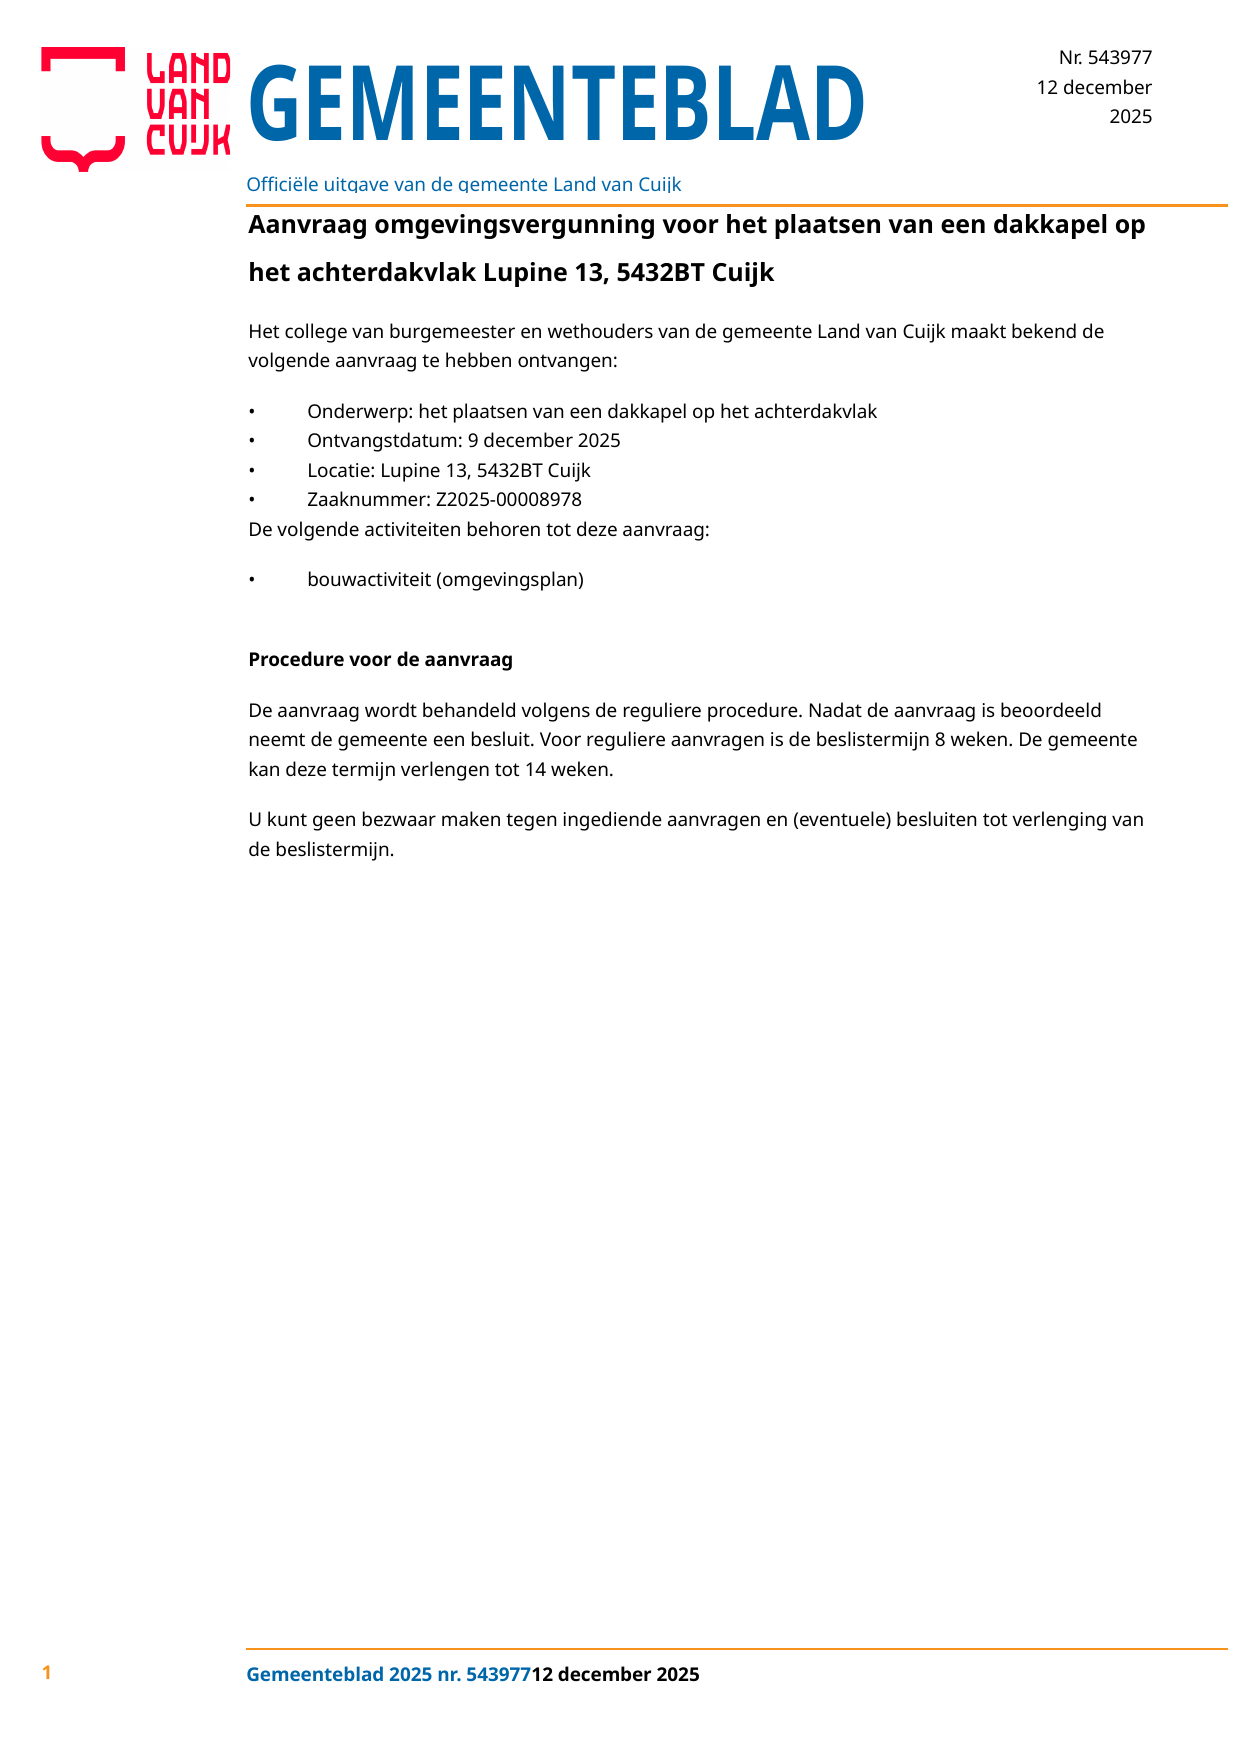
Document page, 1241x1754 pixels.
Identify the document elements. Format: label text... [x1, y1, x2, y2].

list Locatie: Lupine 13, 5432BT Cuijk [248, 457, 1152, 483]
text De volgende activiteiten behoren tot deze aanvraag: [248, 516, 1152, 542]
text U kunt geen bezwaar maken tegen ingediende aanvragen en (eventuele) besluiten tot verlenging van de beslistermijn. [248, 807, 1152, 862]
list Onderwerp: het plaatsen van een dakkapel op het achterdakvlak [248, 398, 1152, 424]
list Ontvangstdatum: 9 december 2025 [248, 427, 1152, 453]
list Zaaknummer: Z2025-00008978 [248, 487, 1152, 512]
text Het college van burgemeester en wethouders van de gemeente Land van Cuijk maakt bekend de volgende aanvraag te hebben ontvangen: [248, 318, 1152, 373]
picture [41, 47, 231, 172]
text Procedure voor de aanvraag [248, 647, 1152, 672]
text De aanvraag wordt behandeld volgens de reguliere procedure. Nadat de aanvraag is beoordeeld neemt de gemeente een besluit. Voor reguliere aanvragen is de beslistermijn 8 weken. De gemeente kan deze termijn verlengen tot 14 weken. [248, 697, 1152, 782]
list bouwactiviteit (omgevingsplan) [248, 567, 1152, 592]
text Aanvraag omgevingsvergunning voor het plaatsen van een dakkapel op het achterdakvlak Lupine 13, 5432BT Cuijk [248, 207, 1152, 288]
